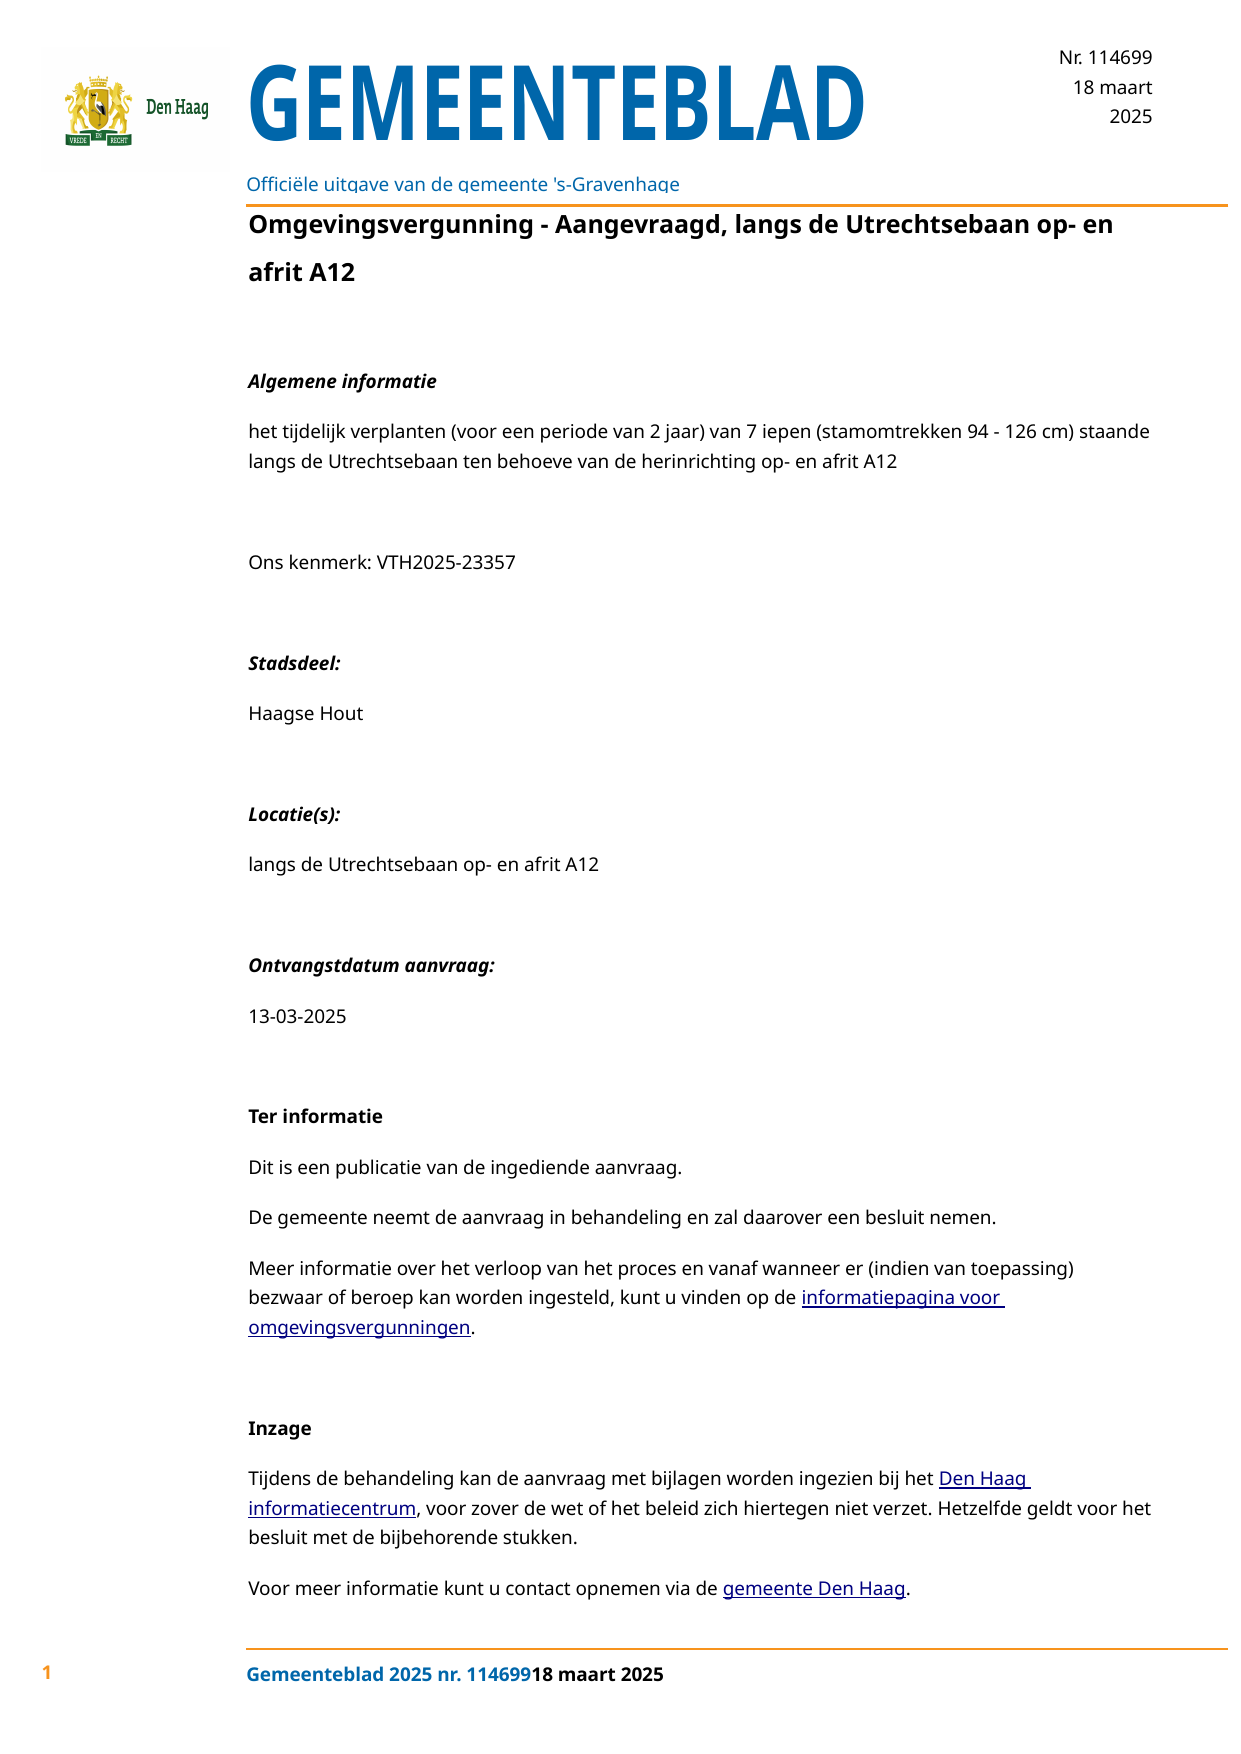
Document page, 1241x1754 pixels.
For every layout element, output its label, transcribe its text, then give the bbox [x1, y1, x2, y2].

text Stadsdeel: [248, 650, 1152, 676]
text 13-03-2025 [248, 1003, 1152, 1029]
text Locatie(s): [248, 801, 1152, 827]
text Omgevingsvergunning - Aangevraagd, langs de Utrechtsebaan op- en afrit A12 [248, 207, 1152, 288]
text Ontvangstdatum aanvraag: [248, 952, 1152, 978]
text Ons kenmerk: VTH2025-23357 [248, 549, 1152, 575]
text Haagse Hout [248, 700, 1152, 726]
text het tijdelijk verplanten (voor een periode van 2 jaar) van 7 iepen (stamomtrekken 94 - 126 cm) staande langs de Utrechtsebaan ten behoeve van de herinrichting op- en afrit A12 [248, 419, 1152, 474]
picture [41, 47, 231, 172]
text Tijdens de behandeling kan de aanvraag met bijlagen worden ingezien bij het Den Haag informatiecentrum, voor zover de wet of het beleid zich hiertegen niet verzet. Hetzelfde geldt voor het besluit met de bijbehorende stukken. [248, 1465, 1152, 1550]
text langs de Utrechtsebaan op- en afrit A12 [248, 852, 1152, 877]
text Dit is een publicatie van de ingediende aanvraag. [248, 1154, 1152, 1180]
text Voor meer informatie kunt u contact opnemen via de gemeente Den Haag. [248, 1575, 1152, 1601]
text Inzage [248, 1415, 1152, 1441]
text Algemene informatie [248, 368, 1152, 394]
text De gemeente neemt de aanvraag in behandeling en zal daarover een besluit nemen. [248, 1204, 1152, 1230]
text Ter informatie [248, 1104, 1152, 1129]
text Meer informatie over het verloop van het proces en vanaf wanneer er (indien van toepassing) bezwaar of beroep kan worden ingesteld, kunt u vinden op de informatiepagina voor omgevingsvergunningen. [248, 1255, 1152, 1340]
